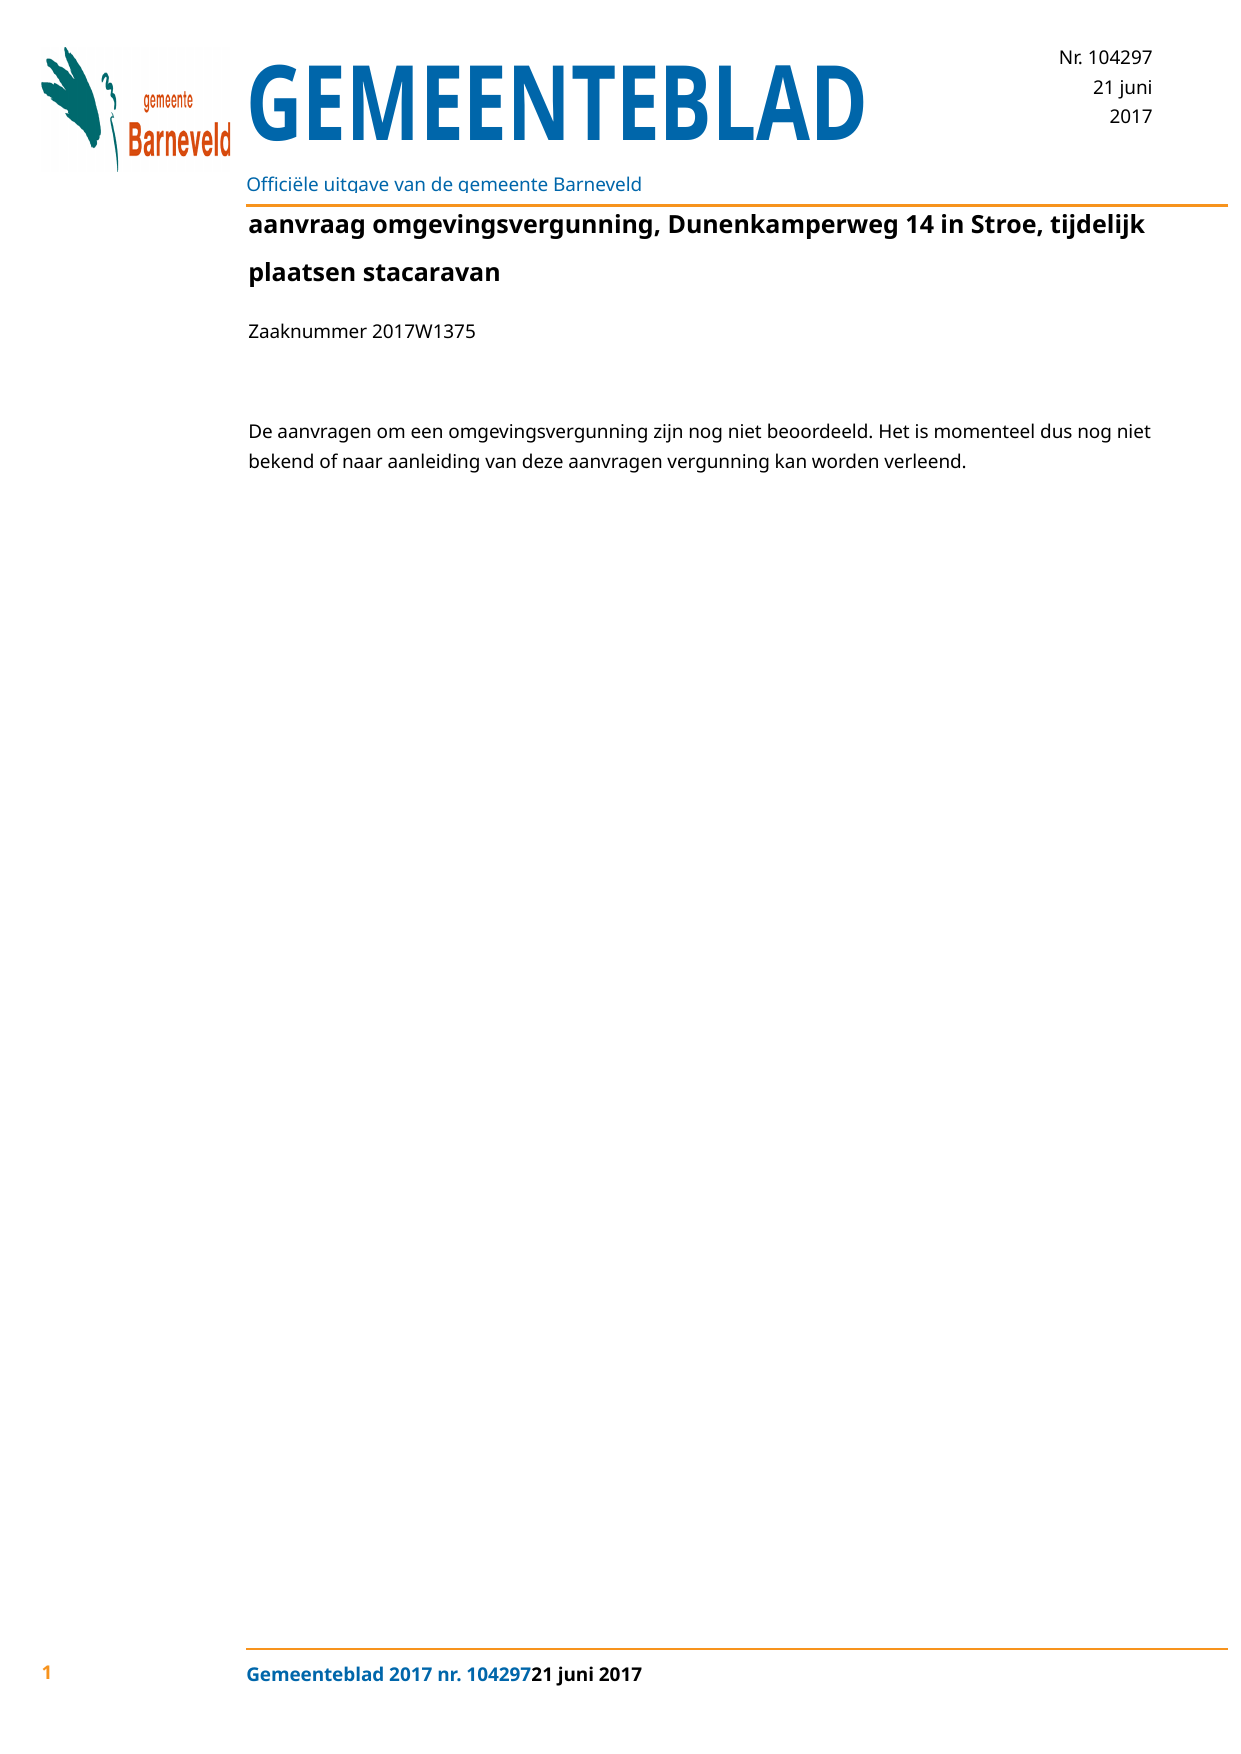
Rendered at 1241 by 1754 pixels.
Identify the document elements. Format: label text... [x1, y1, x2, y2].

text aanvraag omgevingsvergunning, Dunenkamperweg 14 in Stroe, tijdelijk plaatsen stacaravan [248, 207, 1152, 288]
text De aanvragen om een omgevingsvergunning zijn nog niet beoordeeld. Het is momenteel dus nog niet bekend of naar aanleiding van deze aanvragen vergunning kan worden verleend. [248, 419, 1152, 474]
text Zaaknummer 2017W1375 [248, 318, 1152, 344]
picture [41, 47, 231, 172]
